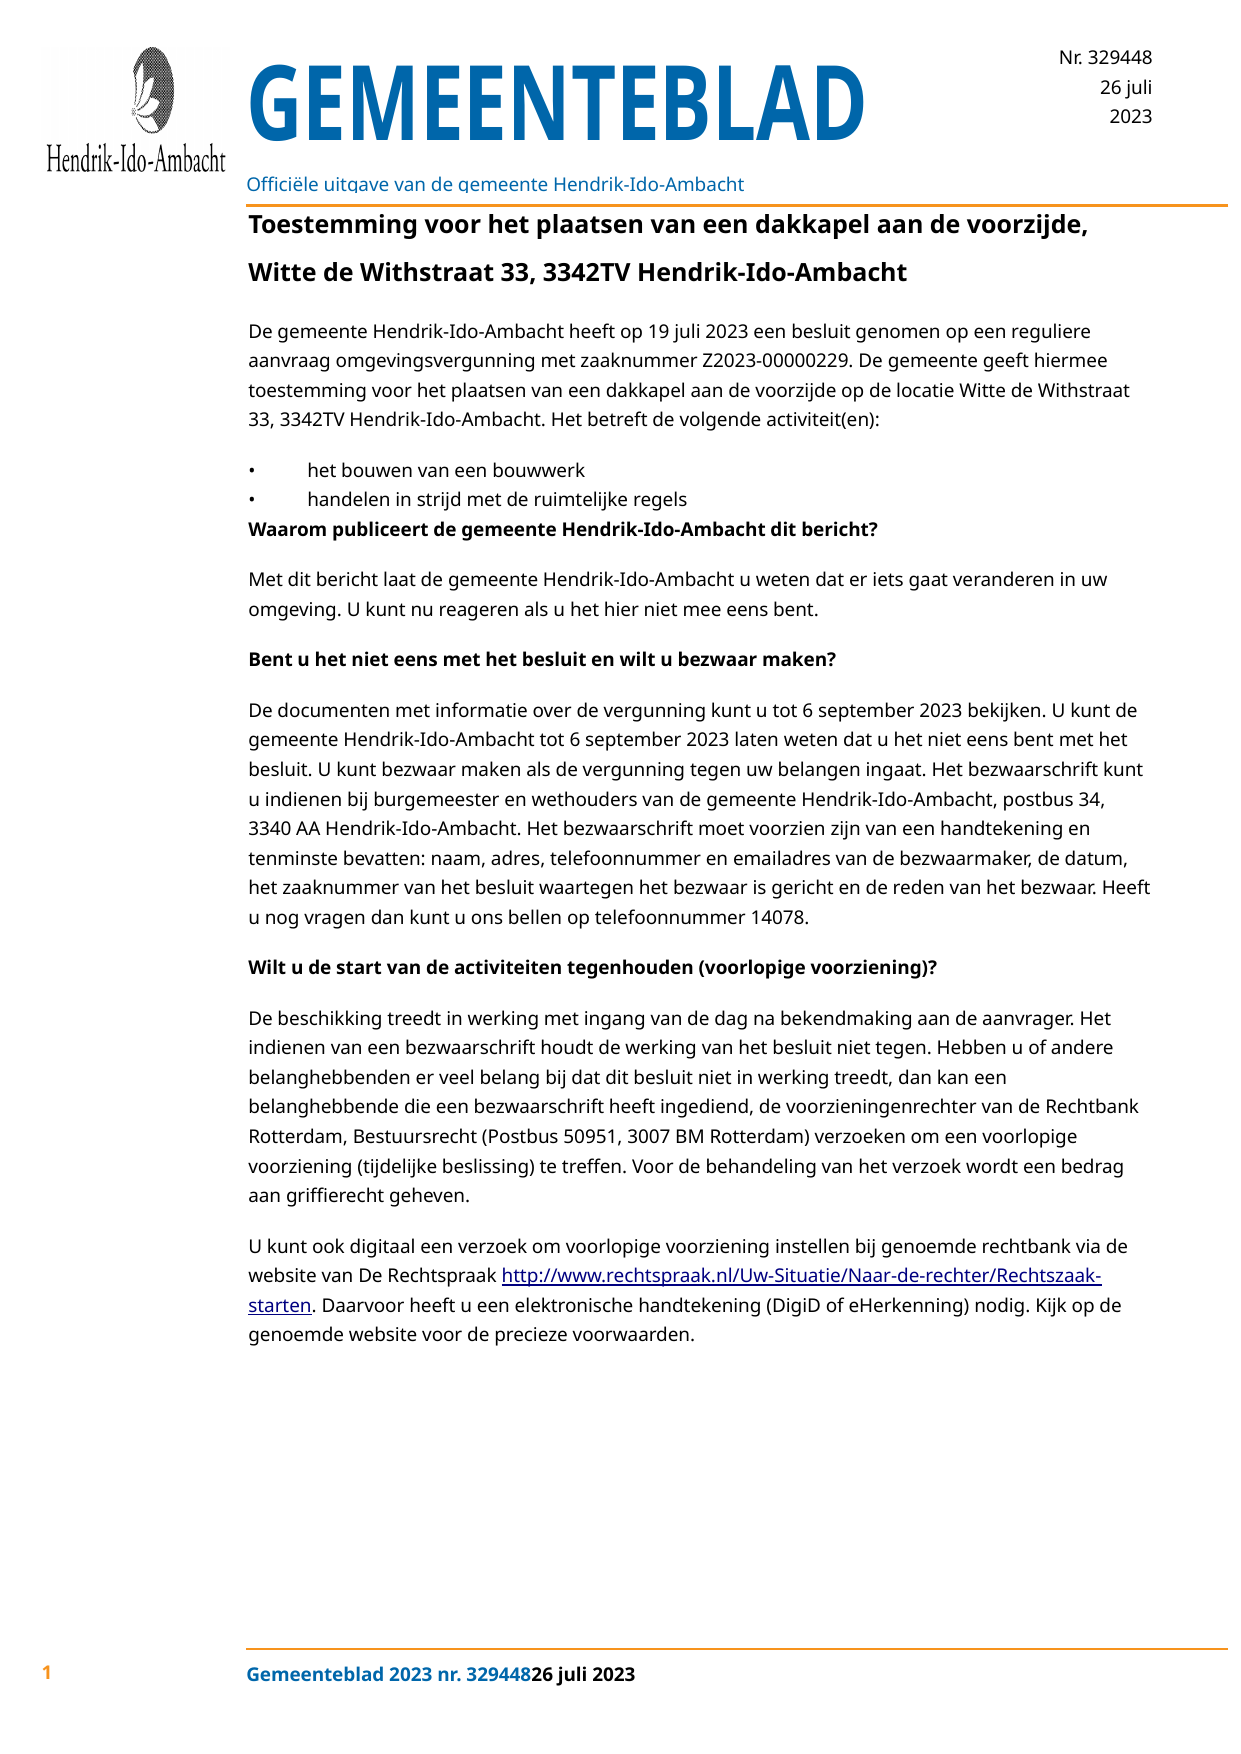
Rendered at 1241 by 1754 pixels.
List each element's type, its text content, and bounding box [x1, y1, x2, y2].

text De documenten met informatie over de vergunning kunt u tot 6 september 2023 bekijken. U kunt de gemeente Hendrik-Ido-Ambacht tot 6 september 2023 laten weten dat u het niet eens bent met het besluit. U kunt bezwaar maken als de vergunning tegen uw belangen ingaat. Het bezwaarschrift kunt u indienen bij burgemeester en wethouders van de gemeente Hendrik-Ido-Ambacht, postbus 34, 3340 AA Hendrik-Ido-Ambacht. Het bezwaarschrift moet voorzien zijn van een handtekening en tenminste bevatten: naam, adres, telefoonnummer en emailadres van de bezwaarmaker, de datum, het zaaknummer van het besluit waartegen het bezwaar is gericht en de reden van het bezwaar. Heeft u nog vragen dan kunt u ons bellen op telefoonnummer 14078. [248, 697, 1152, 930]
text Waarom publiceert de gemeente Hendrik-Ido-Ambacht dit bericht? [248, 516, 1152, 542]
text Wilt u de start van de activiteiten tegenhouden (voorlopige voorziening)? [248, 954, 1152, 980]
list het bouwen van een bouwwerk [248, 457, 1152, 483]
text De gemeente Hendrik-Ido-Ambacht heeft op 19 juli 2023 een besluit genomen op een reguliere aanvraag omgevingsvergunning met zaaknummer Z2023-00000229. De gemeente geeft hiermee toestemming voor het plaatsen van een dakkapel aan de voorzijde op de locatie Witte de Withstraat 33, 3342TV Hendrik-Ido-Ambacht. Het betreft de volgende activiteit(en): [248, 318, 1152, 432]
list handelen in strijd met de ruimtelijke regels [248, 487, 1152, 512]
text U kunt ook digitaal een verzoek om voorlopige voorziening instellen bij genoemde rechtbank via de website van De Rechtspraak http://www.rechtspraak.nl/Uw-Situatie/Naar-de-rechter/Rechtszaak-starten. Daarvoor heeft u een elektronische handtekening (DigiD of eHerkenning) nodig. Kijk op de genoemde website voor de precieze voorwaarden. [248, 1233, 1152, 1347]
text Bent u het niet eens met het besluit en wilt u bezwaar maken? [248, 647, 1152, 672]
text Met dit bericht laat de gemeente Hendrik-Ido-Ambacht u weten dat er iets gaat veranderen in uw omgeving. U kunt nu reageren als u het hier niet mee eens bent. [248, 567, 1152, 622]
text De beschikking treedt in werking met ingang van de dag na bekendmaking aan de aanvrager. Het indienen van een bezwaarschrift houdt de werking van het besluit niet tegen. Hebben u of andere belanghebbenden er veel belang bij dat dit besluit niet in werking treedt, dan kan een belanghebbende die een bezwaarschrift heeft ingediend, de voorzieningenrechter van de Rechtbank Rotterdam, Bestuursrecht (Postbus 50951, 3007 BM Rotterdam) verzoeken om een voorlopige voorziening (tijdelijke beslissing) te treffen. Voor de behandeling van het verzoek wordt een bedrag aan griffierecht geheven. [248, 1005, 1152, 1208]
text Toestemming voor het plaatsen van een dakkapel aan de voorzijde, Witte de Withstraat 33, 3342TV Hendrik-Ido-Ambacht [248, 207, 1152, 288]
picture [41, 47, 231, 172]
